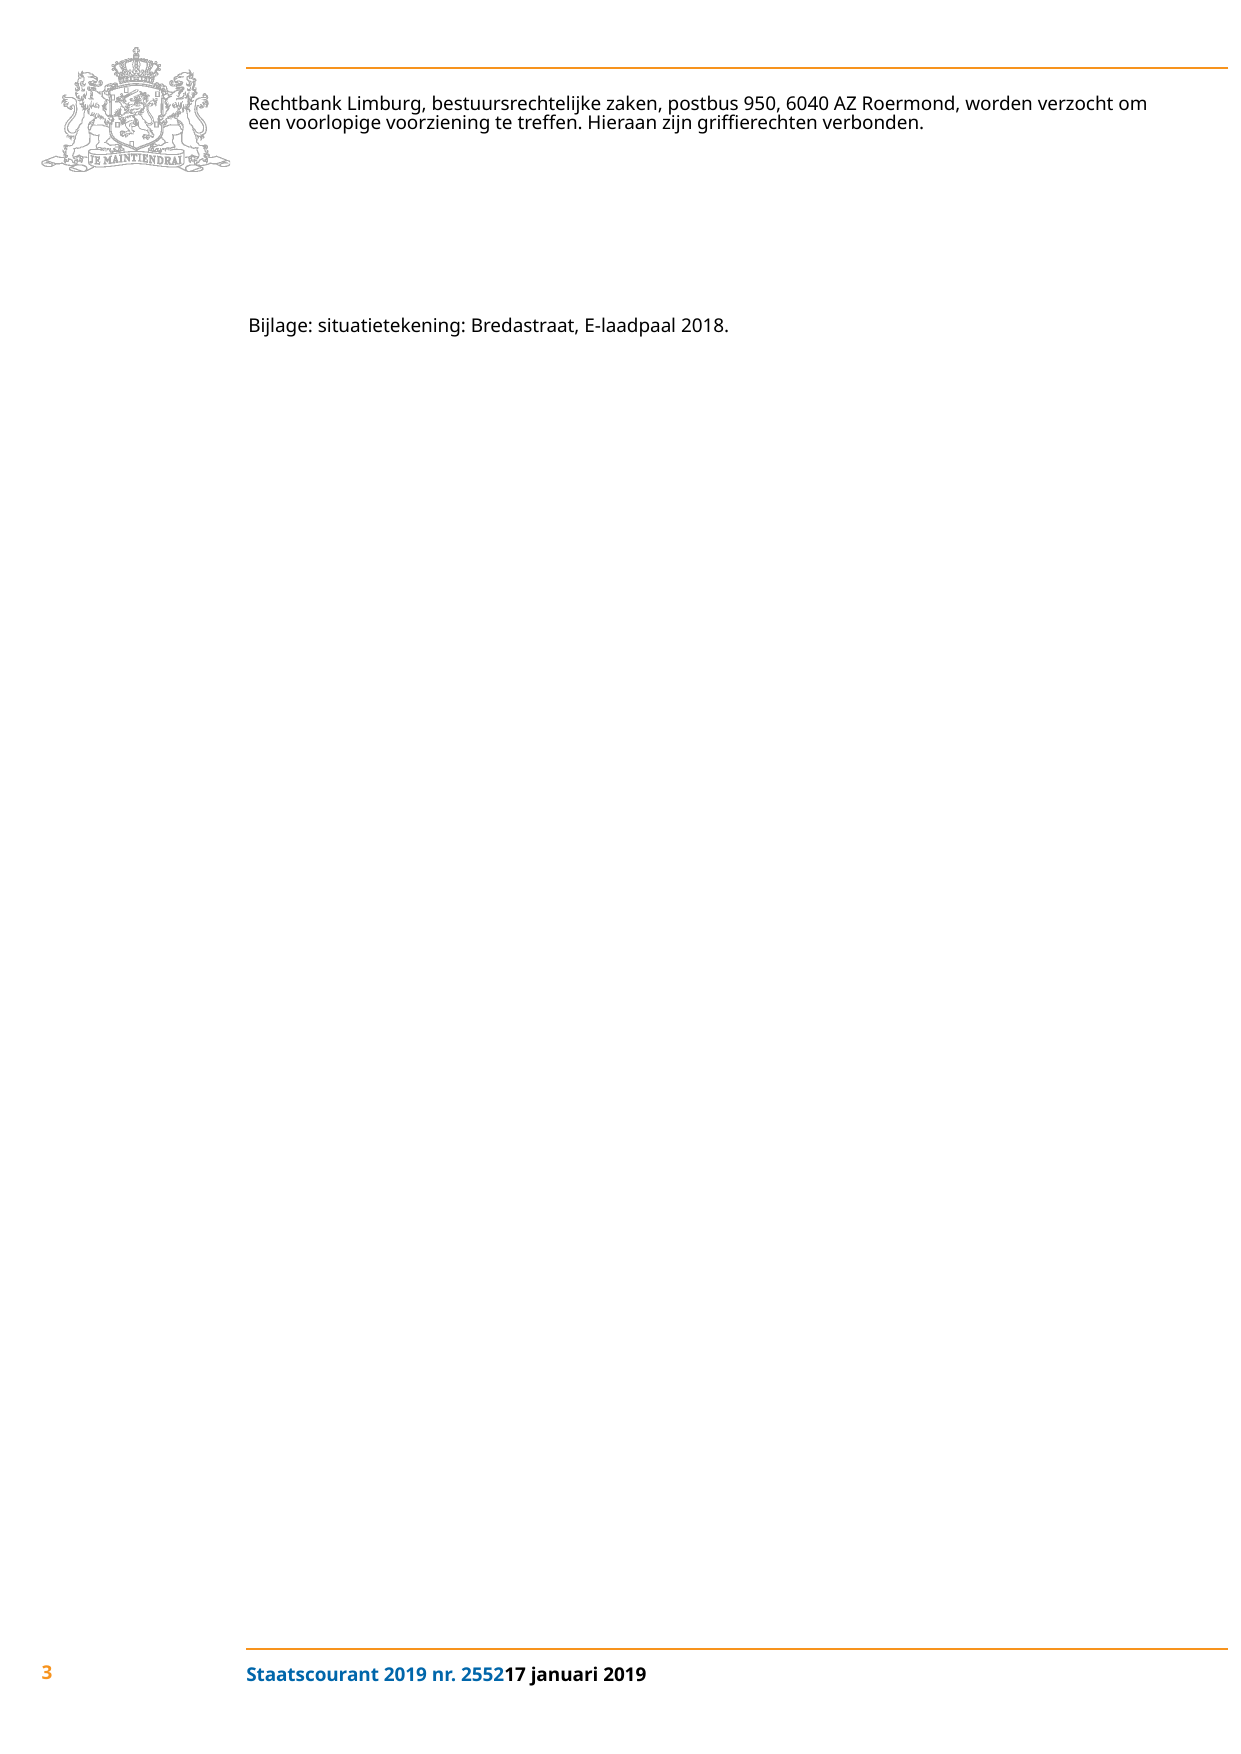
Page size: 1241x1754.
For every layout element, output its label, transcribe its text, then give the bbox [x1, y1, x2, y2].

text Bijlage: situatietekening: Bredastraat, E-laadpaal 2018. [248, 317, 1152, 336]
picture [41, 47, 231, 172]
text Rechtbank Limburg, bestuursrechtelijke zaken, postbus 950, 6040 AZ Roermond, worden verzocht om een voorlopige voorziening te treffen. Hieraan zijn griffierechten verbonden. [248, 95, 1152, 133]
